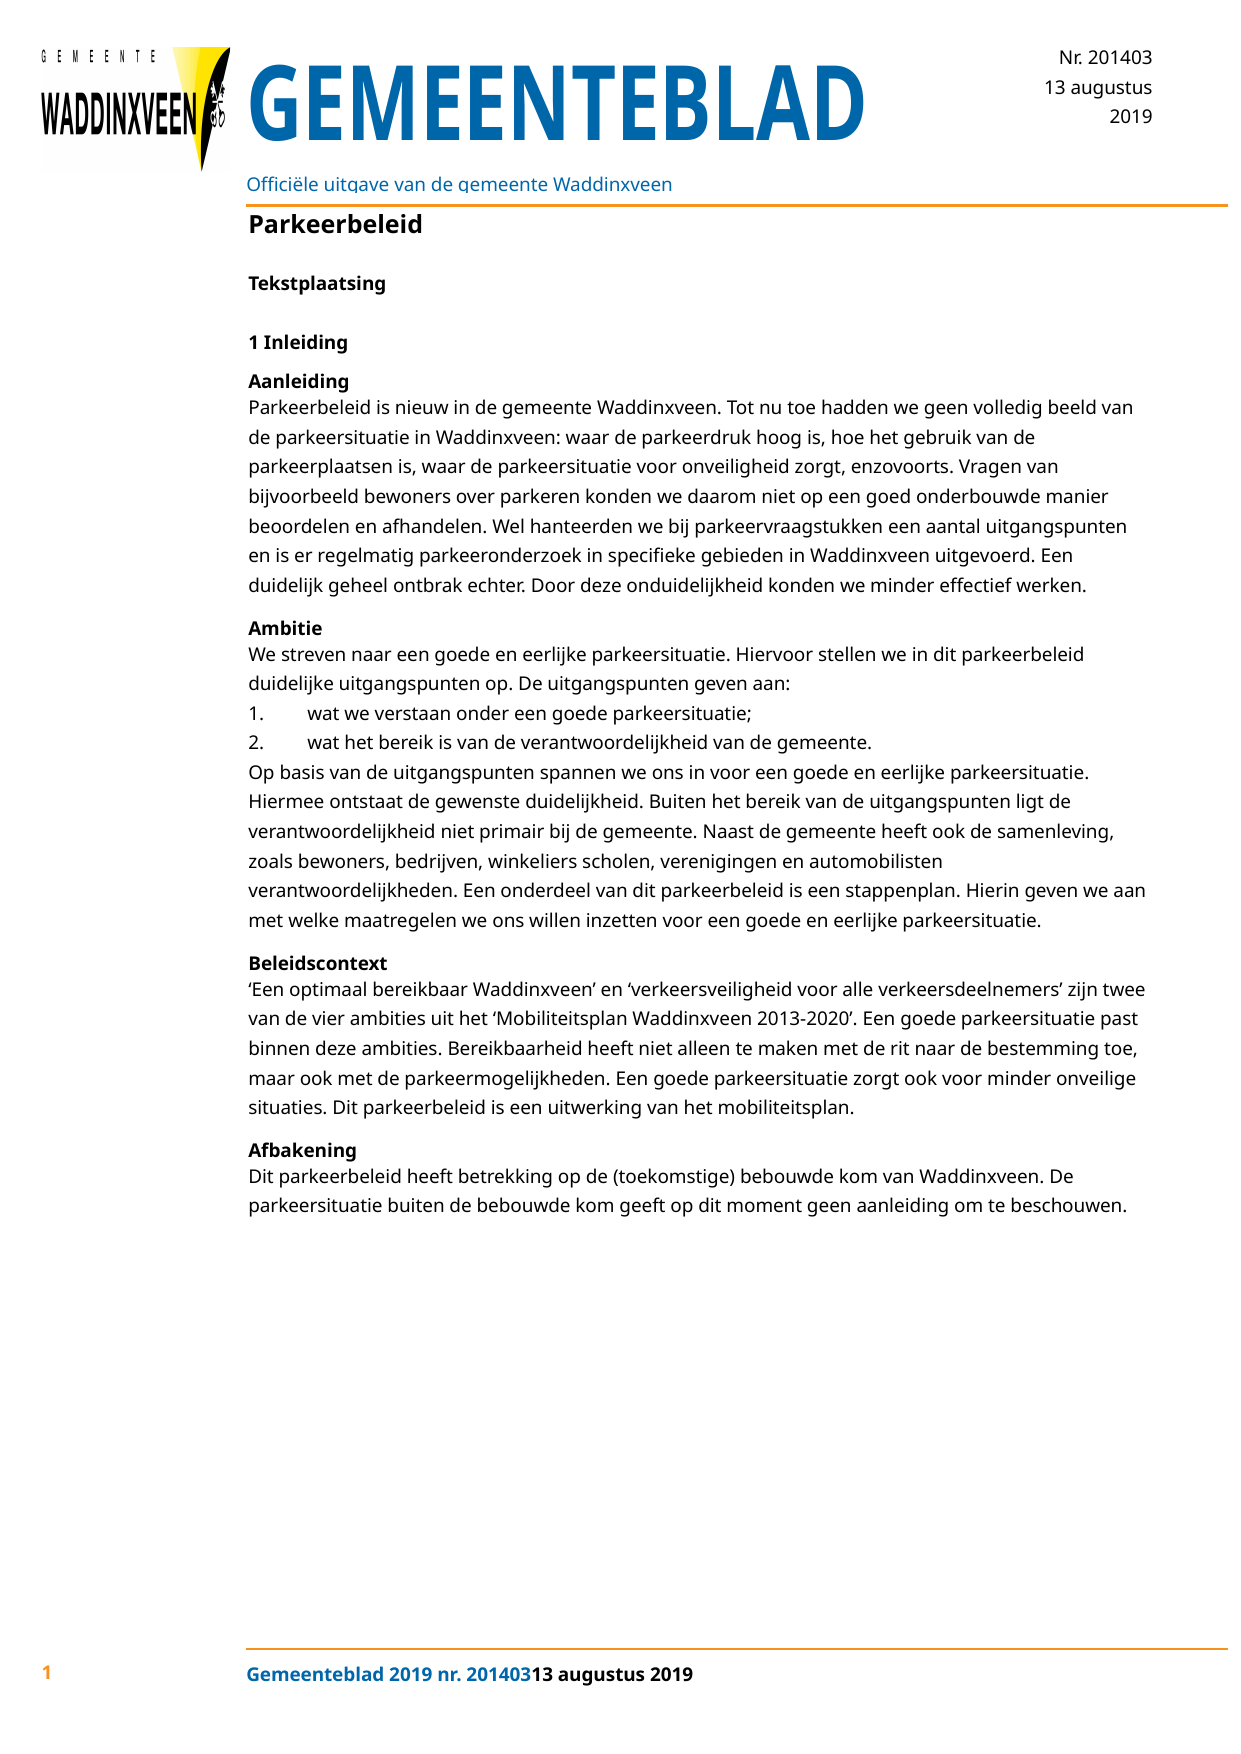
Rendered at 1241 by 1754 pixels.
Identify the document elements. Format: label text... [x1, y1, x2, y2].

text Parkeerbeleid is nieuw in de gemeente Waddinxveen. Tot nu toe hadden we geen volledig beeld van de parkeersituatie in Waddinxveen: waar de parkeerdruk hoog is, hoe het gebruik van de parkeerplaatsen is, waar de parkeersituatie voor onveiligheid zorgt, enzovoorts. Vragen van bijvoorbeeld bewoners over parkeren konden we daarom niet op een goed onderbouwde manier beoordelen en afhandelen. Wel hanteerden we bij parkeervraagstukken een aantal uitgangspunten en is er regelmatig parkeeronderzoek in specifieke gebieden in Waddinxveen uitgevoerd. Een duidelijk geheel ontbrak echter. Door deze onduidelijkheid konden we minder effectief werken. [248, 394, 1152, 598]
list wat we verstaan onder een goede parkeersituatie; [248, 700, 1152, 726]
text Beleidscontext [248, 950, 1152, 976]
text Dit parkeerbeleid heeft betrekking op de (toekomstige) bebouwde kom van Waddinxveen. De parkeersituatie buiten de bebouwde kom geeft op dit moment geen aanleiding om te beschouwen. [248, 1163, 1152, 1218]
text Parkeerbeleid [248, 207, 1152, 241]
picture [41, 47, 231, 172]
text We streven naar een goede en eerlijke parkeersituatie. Hiervoor stellen we in dit parkeerbeleid duidelijke uitgangspunten op. De uitgangspunten geven aan: [248, 641, 1152, 696]
text Aanleiding [248, 369, 1152, 394]
text Tekstplaatsing [248, 270, 1152, 296]
text 1 Inleiding [248, 329, 1152, 355]
text Ambitie [248, 615, 1152, 641]
text ‘Een optimaal bereikbaar Waddinxveen’ en ‘verkeersveiligheid voor alle verkeersdeelnemers’ zijn twee van de vier ambities uit het ‘Mobiliteitsplan Waddinxveen 2013-2020’. Een goede parkeersituatie past binnen deze ambities. Bereikbaarheid heeft niet alleen te maken met de rit naar de bestemming toe, maar ook met de parkeermogelijkheden. Een goede parkeersituatie zorgt ook voor minder onveilige situaties. Dit parkeerbeleid is een uitwerking van het mobiliteitsplan. [248, 976, 1152, 1120]
text Afbakening [248, 1137, 1152, 1163]
list wat het bereik is van de verantwoordelijkheid van de gemeente. [248, 729, 1152, 755]
text Op basis van de uitgangspunten spannen we ons in voor een goede en eerlijke parkeersituatie. Hiermee ontstaat de gewenste duidelijkheid. Buiten het bereik van de uitgangspunten ligt de verantwoordelijkheid niet primair bij de gemeente. Naast de gemeente heeft ook de samenleving, zoals bewoners, bedrijven, winkeliers scholen, verenigingen en automobilisten verantwoordelijkheden. Een onderdeel van dit parkeerbeleid is een stappenplan. Hierin geven we aan met welke maatregelen we ons willen inzetten voor een goede en eerlijke parkeersituatie. [248, 759, 1152, 933]
